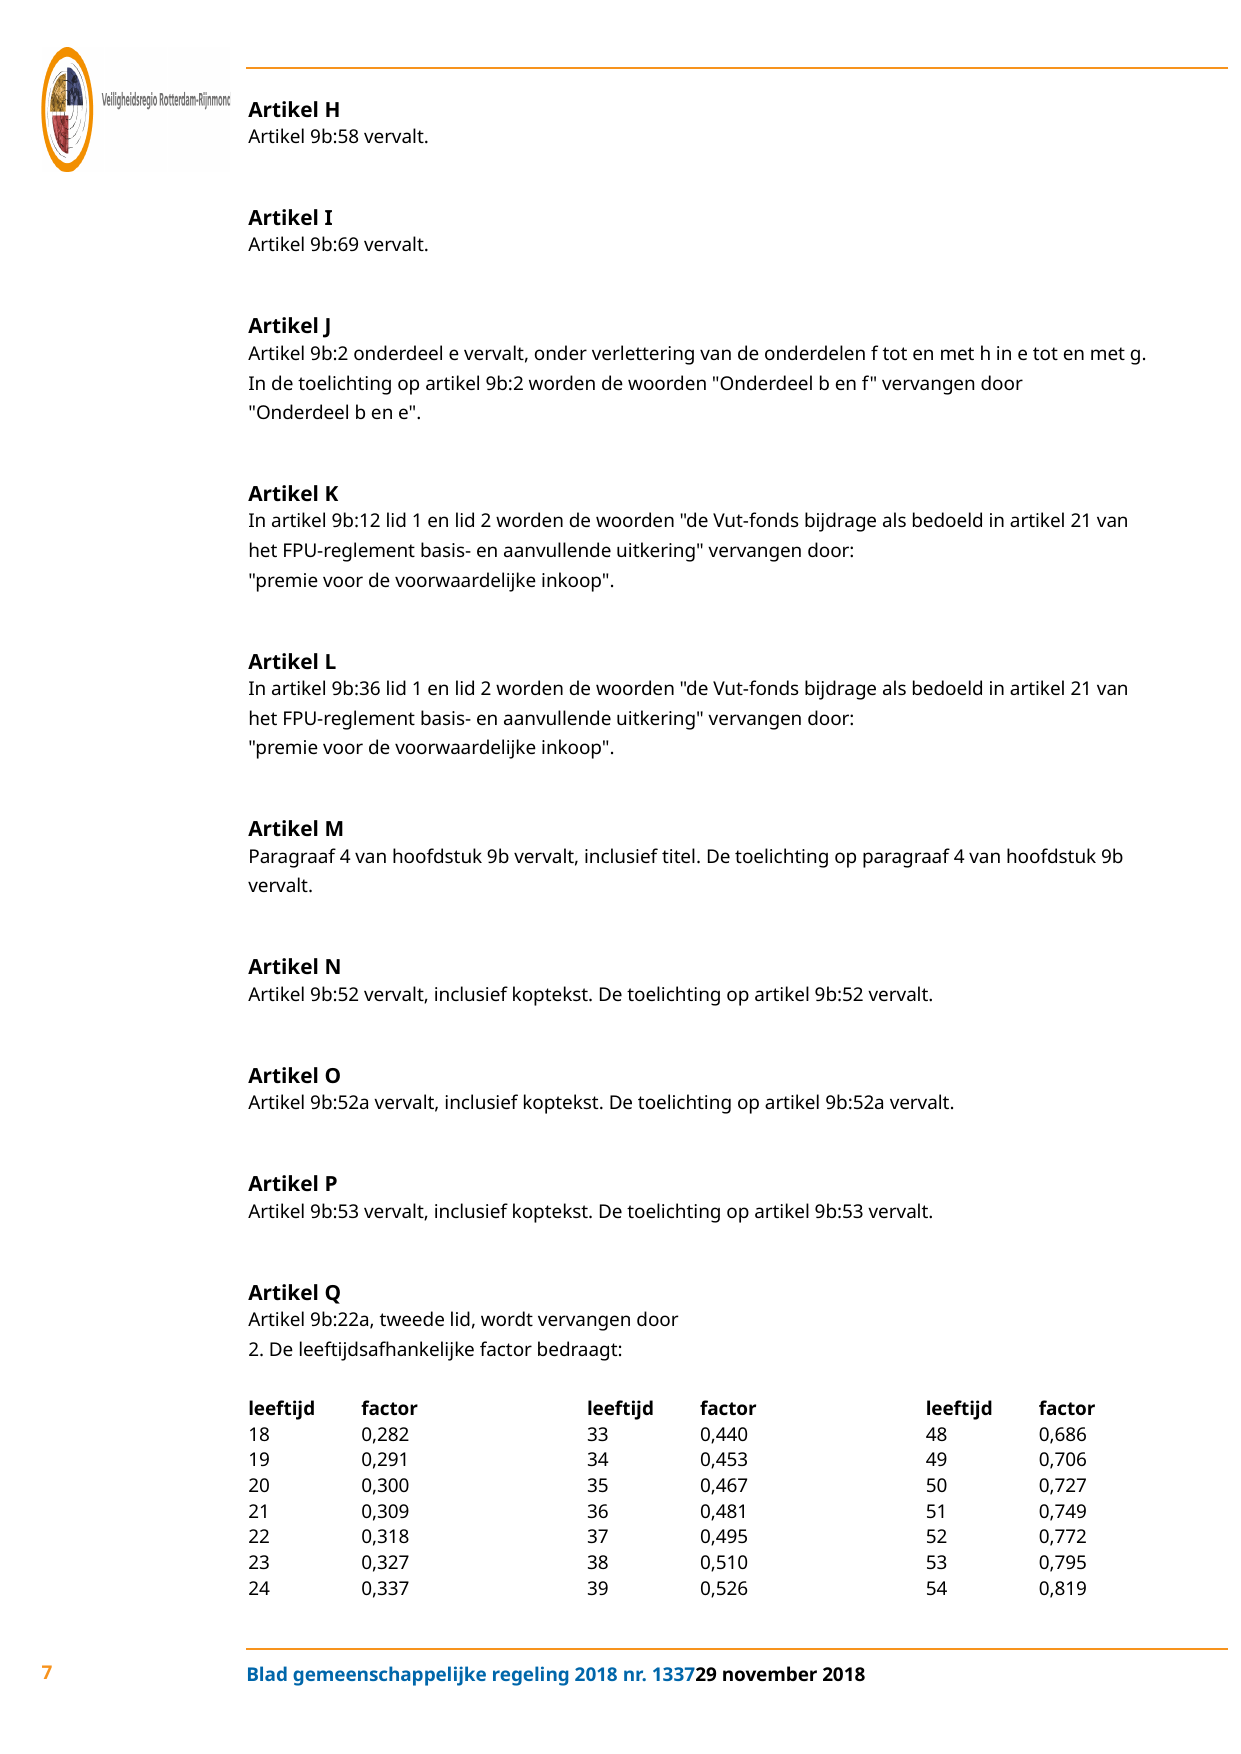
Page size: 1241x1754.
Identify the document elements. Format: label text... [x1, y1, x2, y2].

text Artikel 9b:2 onderdeel e vervalt, onder verlettering van de onderdelen f tot en met h in e tot en met g. [248, 340, 1152, 366]
table_header leeftijd [926, 1395, 1038, 1421]
table_header factor [700, 1395, 813, 1421]
text Artikel L [248, 647, 1152, 675]
text 2. De leeftijdsafhankelijke factor bedraagt: [248, 1336, 1152, 1362]
table_cell [474, 1498, 587, 1524]
table_cell 0,337 [361, 1575, 474, 1601]
table_cell 0,495 [700, 1524, 813, 1549]
text Artikel 9b:22a, tweede lid, wordt vervangen door [248, 1306, 1152, 1332]
text Artikel H [248, 95, 1152, 123]
table_cell [813, 1550, 926, 1575]
table_cell [813, 1421, 926, 1447]
table_cell 38 [587, 1550, 700, 1575]
table_cell 0,481 [700, 1498, 813, 1524]
text Artikel P [248, 1169, 1152, 1198]
text Artikel O [248, 1061, 1152, 1089]
table_cell 0,318 [361, 1524, 474, 1549]
text Artikel I [248, 203, 1152, 232]
table_cell 23 [248, 1550, 361, 1575]
table_cell 53 [926, 1550, 1038, 1575]
table_cell 0,510 [700, 1550, 813, 1575]
text "premie voor de voorwaardelijke inkoop". [248, 734, 1152, 760]
table_cell 35 [587, 1472, 700, 1498]
text Artikel Q [248, 1278, 1152, 1306]
text Artikel N [248, 952, 1152, 981]
text "Onderdeel b en e". [248, 399, 1152, 425]
table_cell 19 [248, 1447, 361, 1472]
table_cell 0,291 [361, 1447, 474, 1472]
text In de toelichting op artikel 9b:2 worden de woorden "Onderdeel b en f" vervangen door [248, 370, 1152, 395]
table_cell 0,686 [1039, 1421, 1152, 1447]
text In artikel 9b:36 lid 1 en lid 2 worden de woorden "de Vut-fonds bijdrage als bedoeld in artikel 21 van het FPU-reglement basis- en aanvullende uitkering" vervangen door: [248, 675, 1152, 731]
table_cell 37 [587, 1524, 700, 1549]
table_header leeftijd [587, 1395, 700, 1421]
table_header leeftijd [248, 1395, 361, 1421]
table_header factor [361, 1395, 474, 1421]
table_cell 34 [587, 1447, 700, 1472]
text Artikel K [248, 479, 1152, 508]
table_cell 50 [926, 1472, 1038, 1498]
text Artikel 9b:52 vervalt, inclusief koptekst. De toelichting op artikel 9b:52 vervalt. [248, 981, 1152, 1007]
table_header factor [1039, 1395, 1152, 1421]
table_cell 24 [248, 1575, 361, 1601]
table_cell 51 [926, 1498, 1038, 1524]
table_cell 0,327 [361, 1550, 474, 1575]
table_cell 49 [926, 1447, 1038, 1472]
table_cell 0,819 [1039, 1575, 1152, 1601]
text Artikel 9b:52a vervalt, inclusief koptekst. De toelichting op artikel 9b:52a vervalt. [248, 1089, 1152, 1115]
table_cell 54 [926, 1575, 1038, 1601]
text Artikel M [248, 814, 1152, 843]
table_cell 36 [587, 1498, 700, 1524]
table_cell 18 [248, 1421, 361, 1447]
text "premie voor de voorwaardelijke inkoop". [248, 567, 1152, 593]
table_header [474, 1395, 587, 1421]
table_cell [474, 1524, 587, 1549]
table_cell [813, 1472, 926, 1498]
table_cell [474, 1421, 587, 1447]
table_cell 0,526 [700, 1575, 813, 1601]
text Artikel 9b:58 vervalt. [248, 123, 1152, 149]
table_cell [813, 1524, 926, 1549]
text Artikel 9b:69 vervalt. [248, 232, 1152, 257]
table_cell [474, 1550, 587, 1575]
table_cell 22 [248, 1524, 361, 1549]
table_cell [813, 1447, 926, 1472]
text Artikel J [248, 312, 1152, 340]
table_cell 0,282 [361, 1421, 474, 1447]
table_cell 0,772 [1039, 1524, 1152, 1549]
text In artikel 9b:12 lid 1 en lid 2 worden de woorden "de Vut-fonds bijdrage als bedoeld in artikel 21 van het FPU-reglement basis- en aanvullende uitkering" vervangen door: [248, 508, 1152, 563]
table_cell 33 [587, 1421, 700, 1447]
table_cell 20 [248, 1472, 361, 1498]
table_cell 39 [587, 1575, 700, 1601]
table_cell 0,440 [700, 1421, 813, 1447]
table_cell [813, 1575, 926, 1601]
table_cell 0,749 [1039, 1498, 1152, 1524]
table_cell 0,453 [700, 1447, 813, 1472]
table_cell 0,467 [700, 1472, 813, 1498]
table_cell 48 [926, 1421, 1038, 1447]
text Artikel 9b:53 vervalt, inclusief koptekst. De toelichting op artikel 9b:53 vervalt. [248, 1198, 1152, 1223]
table_cell 21 [248, 1498, 361, 1524]
table_header [813, 1395, 926, 1421]
picture [41, 47, 231, 172]
table_cell 0,309 [361, 1498, 474, 1524]
table_cell 0,727 [1039, 1472, 1152, 1498]
table_cell [474, 1575, 587, 1601]
table_cell [813, 1498, 926, 1524]
text Paragraaf 4 van hoofdstuk 9b vervalt, inclusief titel. De toelichting op paragraaf 4 van hoofdstuk 9b vervalt. [248, 843, 1152, 898]
table_cell [474, 1472, 587, 1498]
table_cell 0,706 [1039, 1447, 1152, 1472]
table_cell 0,795 [1039, 1550, 1152, 1575]
table_cell 52 [926, 1524, 1038, 1549]
table_cell 0,300 [361, 1472, 474, 1498]
table_cell [474, 1447, 587, 1472]
